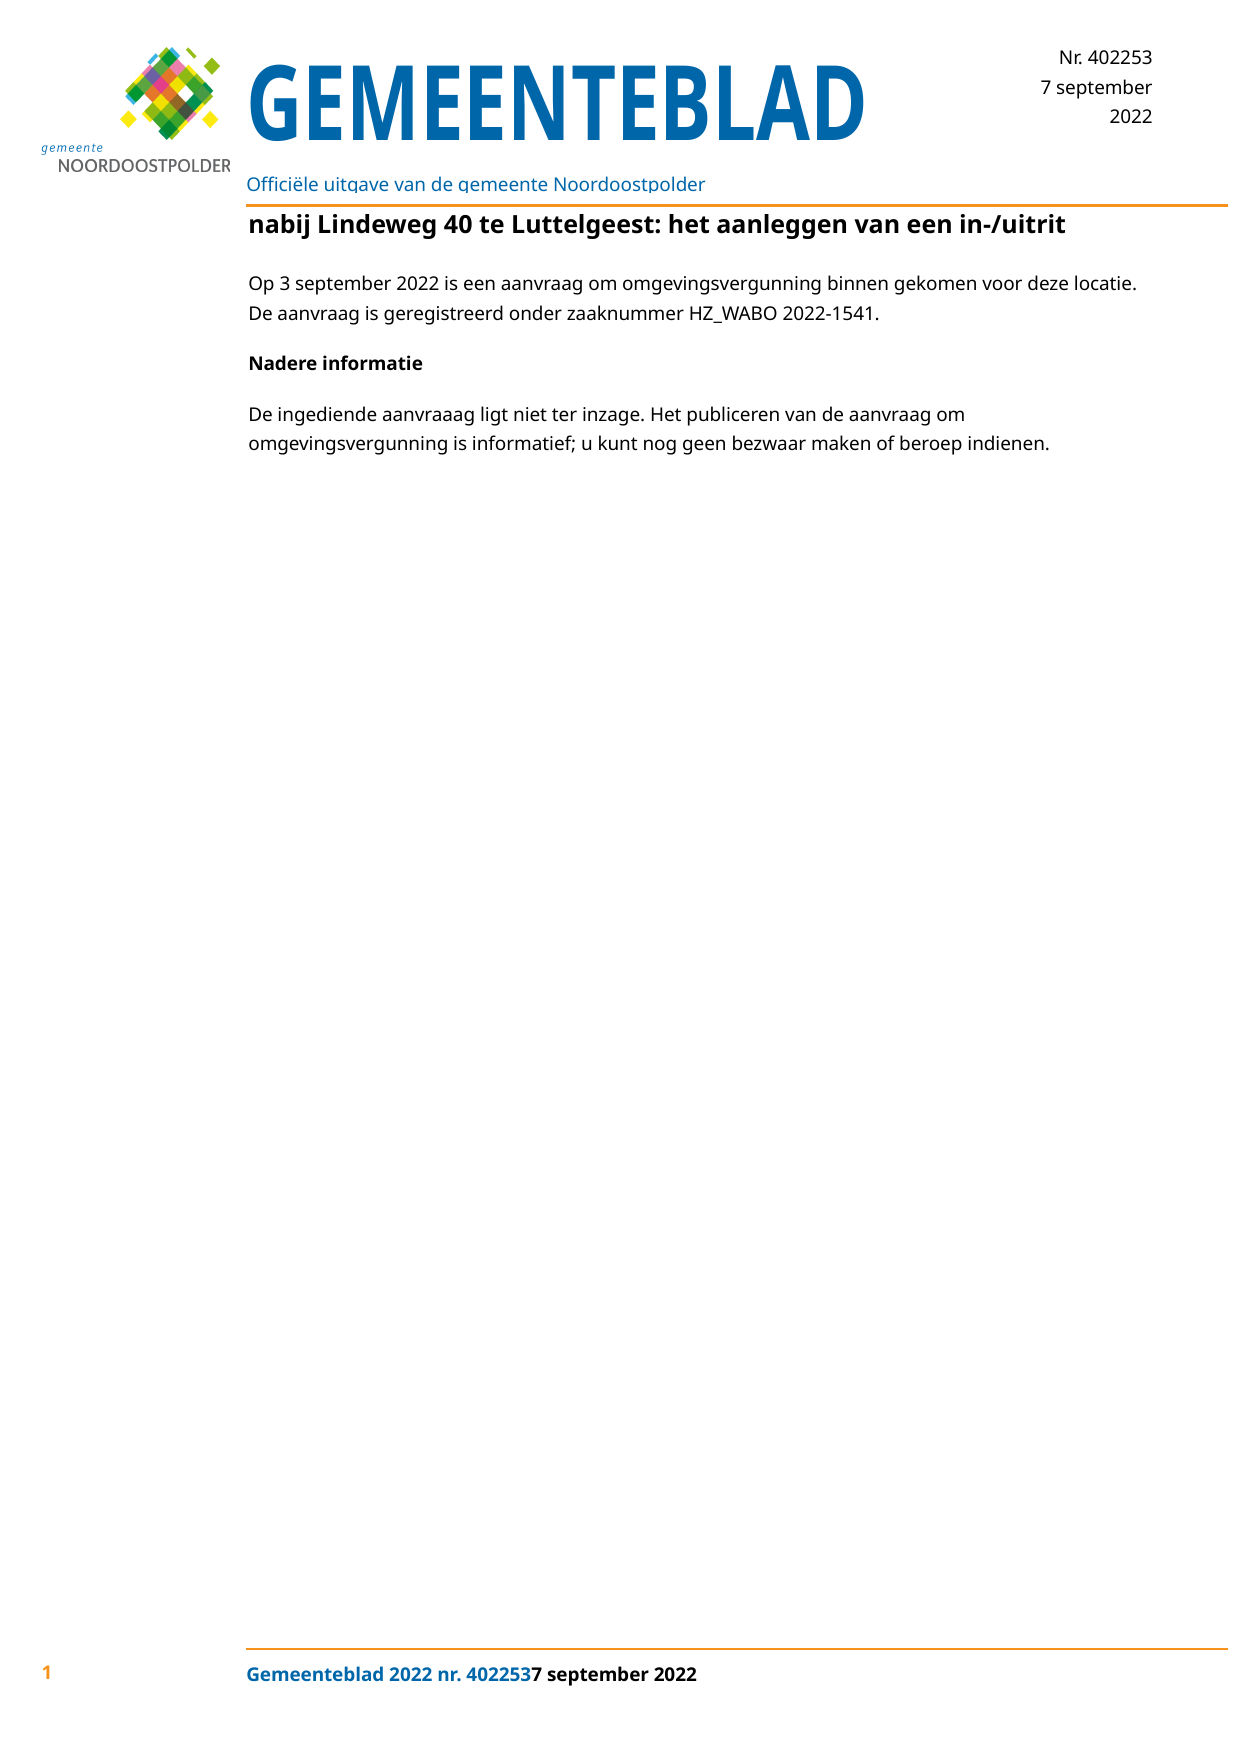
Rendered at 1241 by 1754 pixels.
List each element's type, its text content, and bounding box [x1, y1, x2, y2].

picture [41, 47, 231, 172]
text Op 3 september 2022 is een aanvraag om omgevingsvergunning binnen gekomen voor deze locatie. De aanvraag is geregistreerd onder zaaknummer HZ_WABO 2022-1541. [248, 270, 1152, 326]
text Nadere informatie [248, 350, 1152, 376]
text De ingediende aanvraaag ligt niet ter inzage. Het publiceren van de aanvraag om omgevingsvergunning is informatief; u kunt nog geen bezwaar maken of beroep indienen. [248, 401, 1152, 456]
text nabij Lindeweg 40 te Luttelgeest: het aanleggen van een in-/uitrit [248, 207, 1152, 241]
